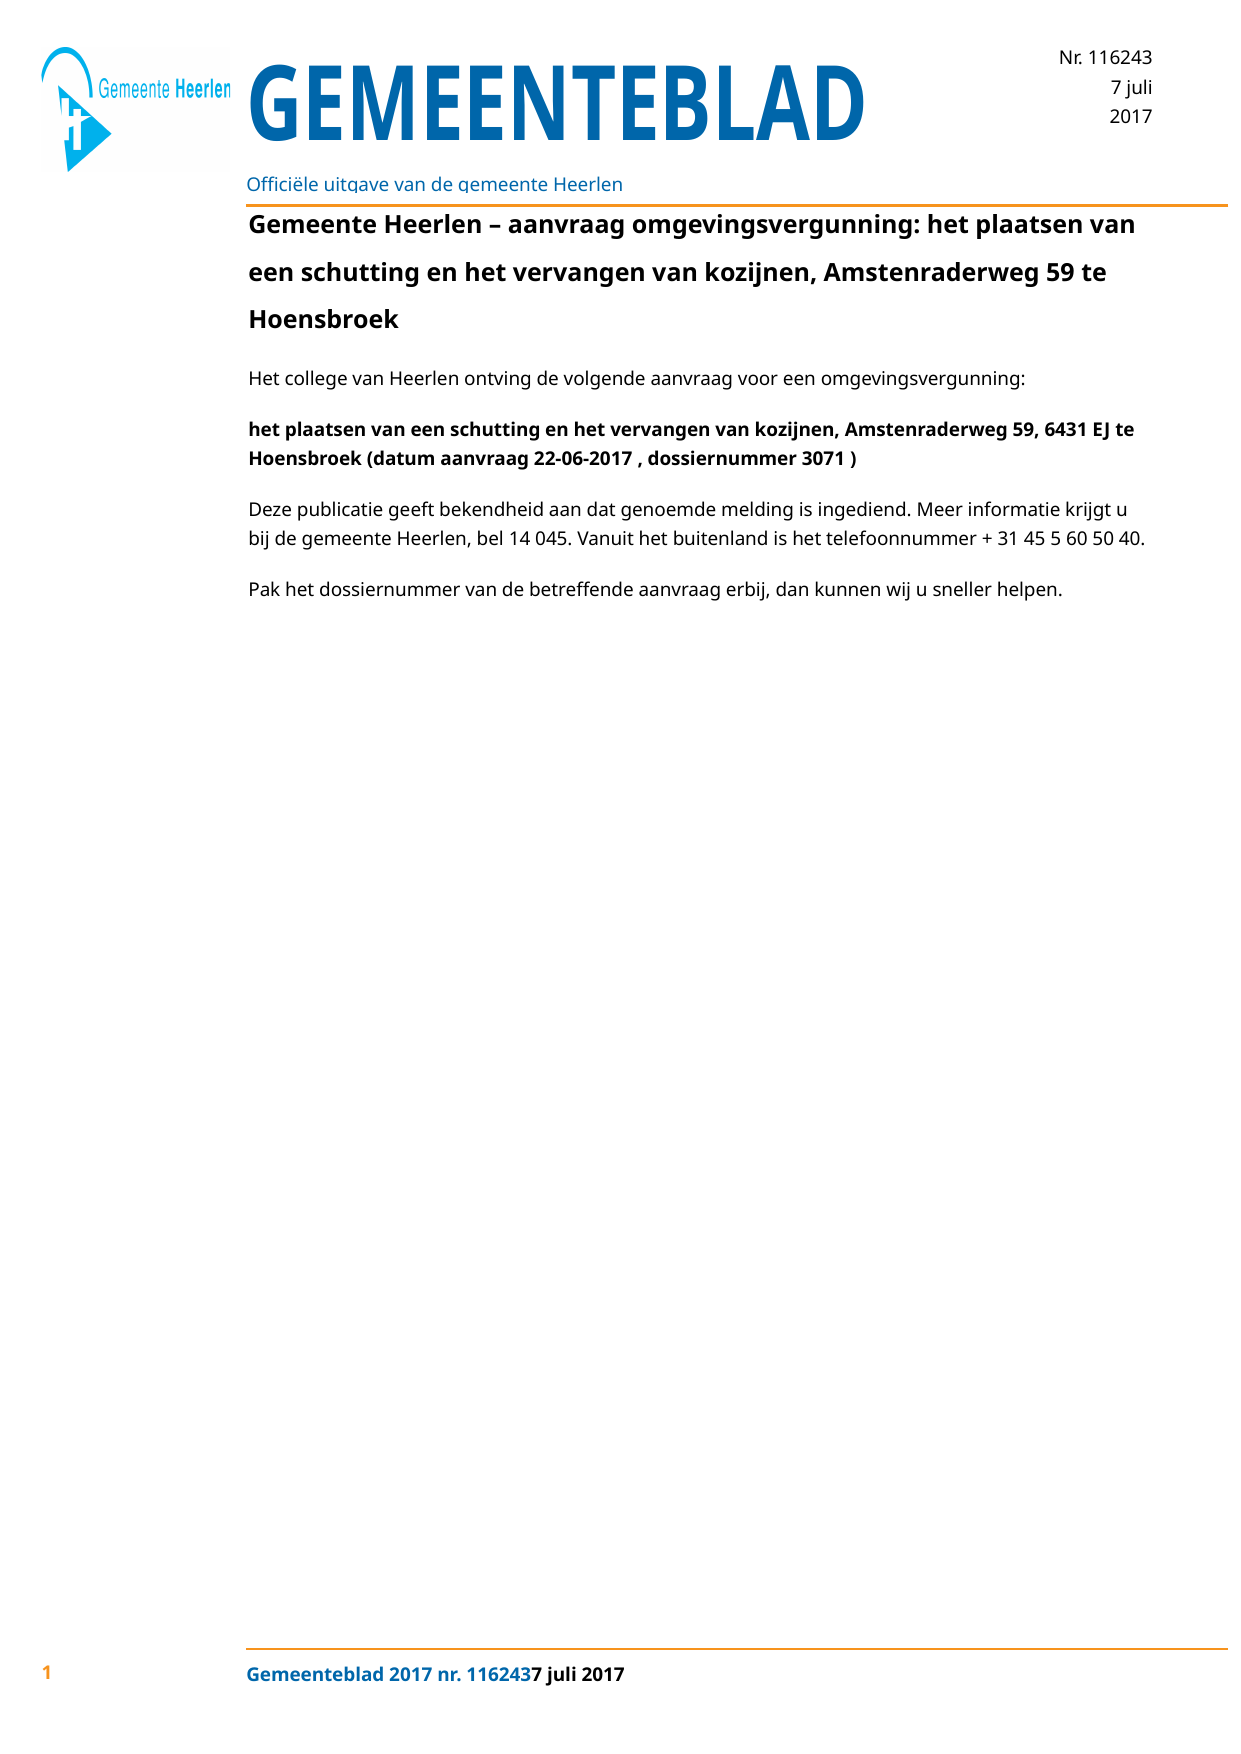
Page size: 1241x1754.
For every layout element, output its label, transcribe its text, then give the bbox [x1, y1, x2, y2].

text Pak het dossiernummer van de betreffende aanvraag erbij, dan kunnen wij u sneller helpen. [248, 576, 1152, 602]
picture [41, 47, 58, 70]
text het plaatsen van een schutting en het vervangen van kozijnen, Amstenraderweg 59, 6431 EJ te Hoensbroek (datum aanvraag 22-06-2017 , dossiernummer 3071 ) [248, 416, 1152, 471]
picture [41, 47, 231, 172]
text Deze publicatie geeft bekendheid aan dat genoemde melding is ingediend. Meer informatie krijgt u bij de gemeente Heerlen, bel 14 045. Vanuit het buitenland is het telefoonnummer + 31 45 5 60 50 40. [248, 496, 1152, 551]
text Het college van Heerlen ontving de volgende aanvraag voor een omgevingsvergunning: [248, 366, 1152, 391]
text Gemeente Heerlen – aanvraag omgevingsvergunning: het plaatsen van een schutting en het vervangen van kozijnen, Amstenraderweg 59 te Hoensbroek [248, 207, 1152, 336]
